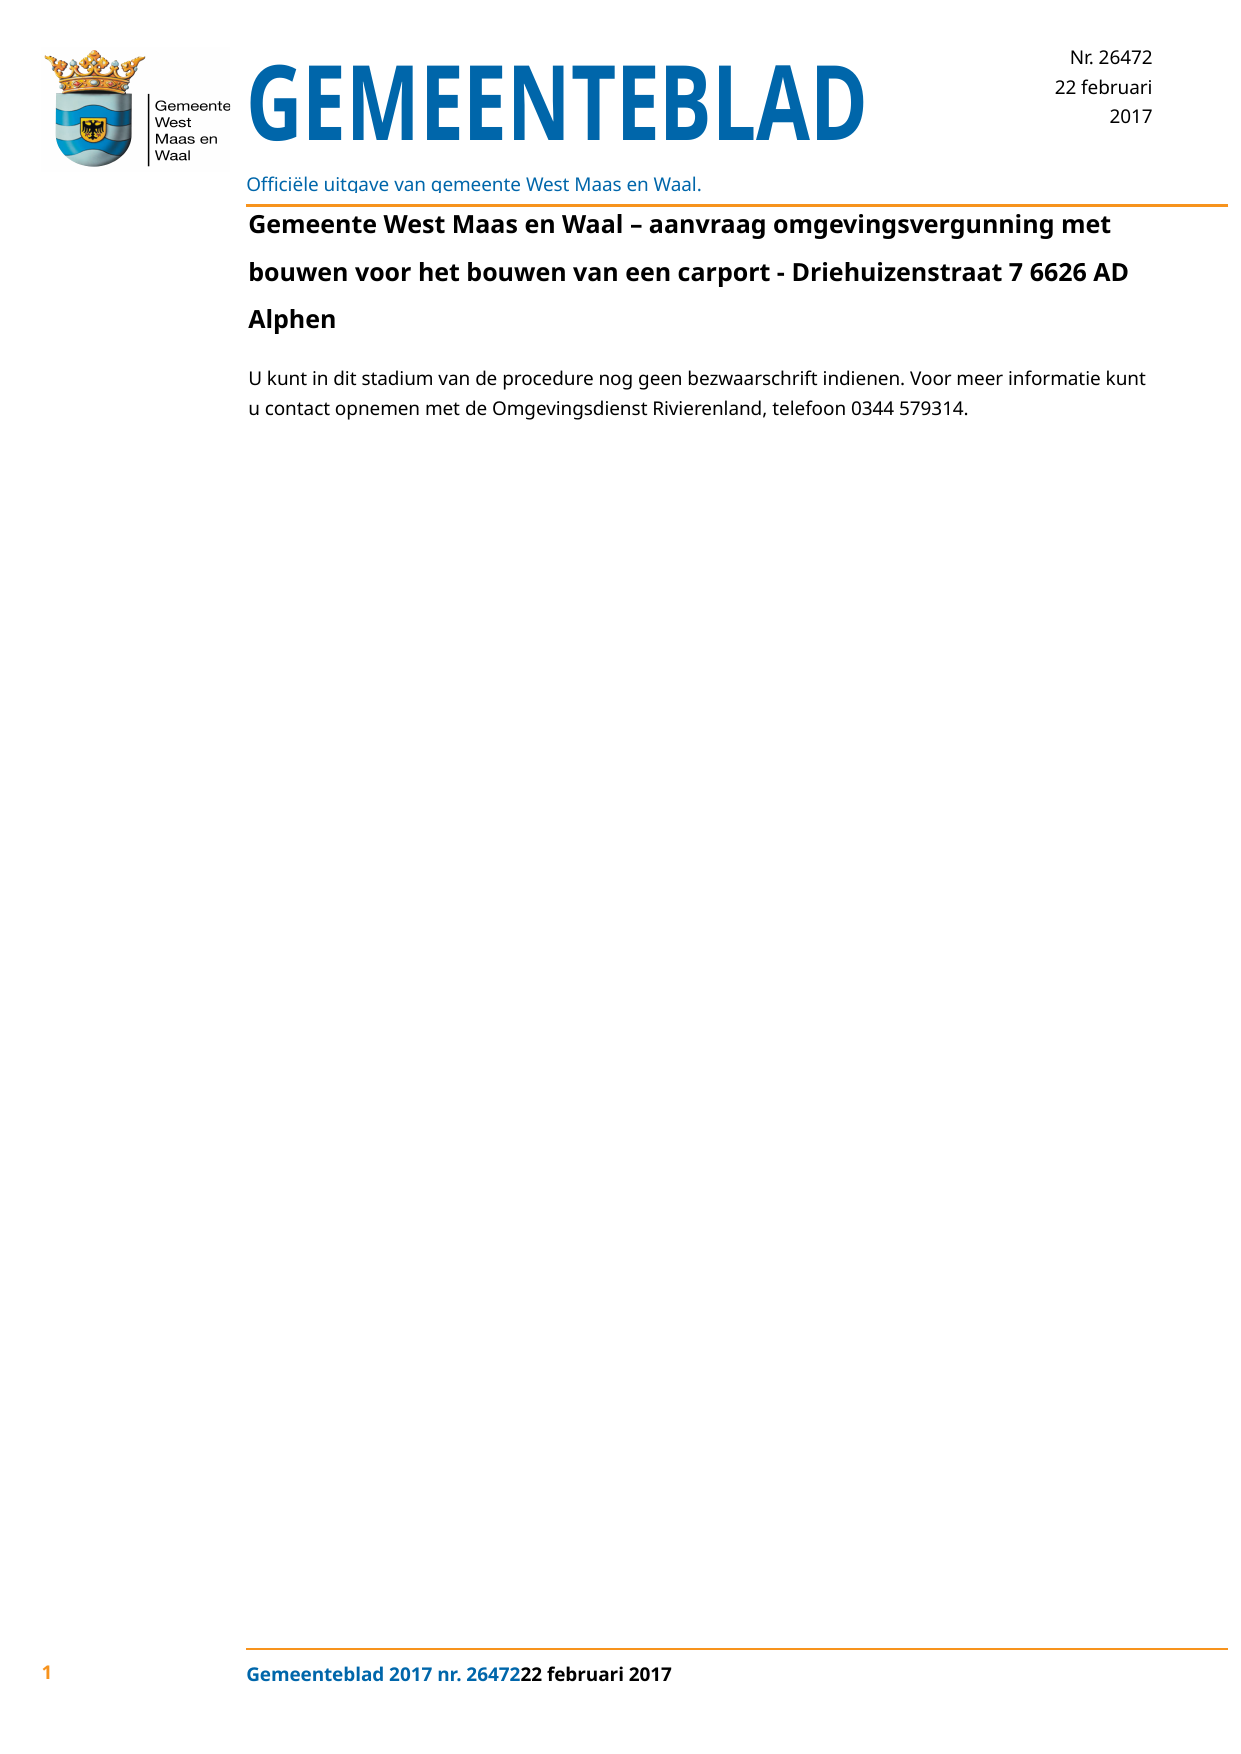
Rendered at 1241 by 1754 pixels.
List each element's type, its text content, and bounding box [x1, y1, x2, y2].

picture [41, 47, 231, 172]
text Gemeente West Maas en Waal – aanvraag omgevingsvergunning met bouwen voor het bouwen van een carport - Driehuizenstraat 7 6626 AD Alphen [248, 207, 1152, 336]
text U kunt in dit stadium van de procedure nog geen bezwaarschrift indienen. Voor meer informatie kunt u contact opnemen met de Omgevingsdienst Rivierenland, telefoon 0344 579314. [248, 366, 1152, 421]
